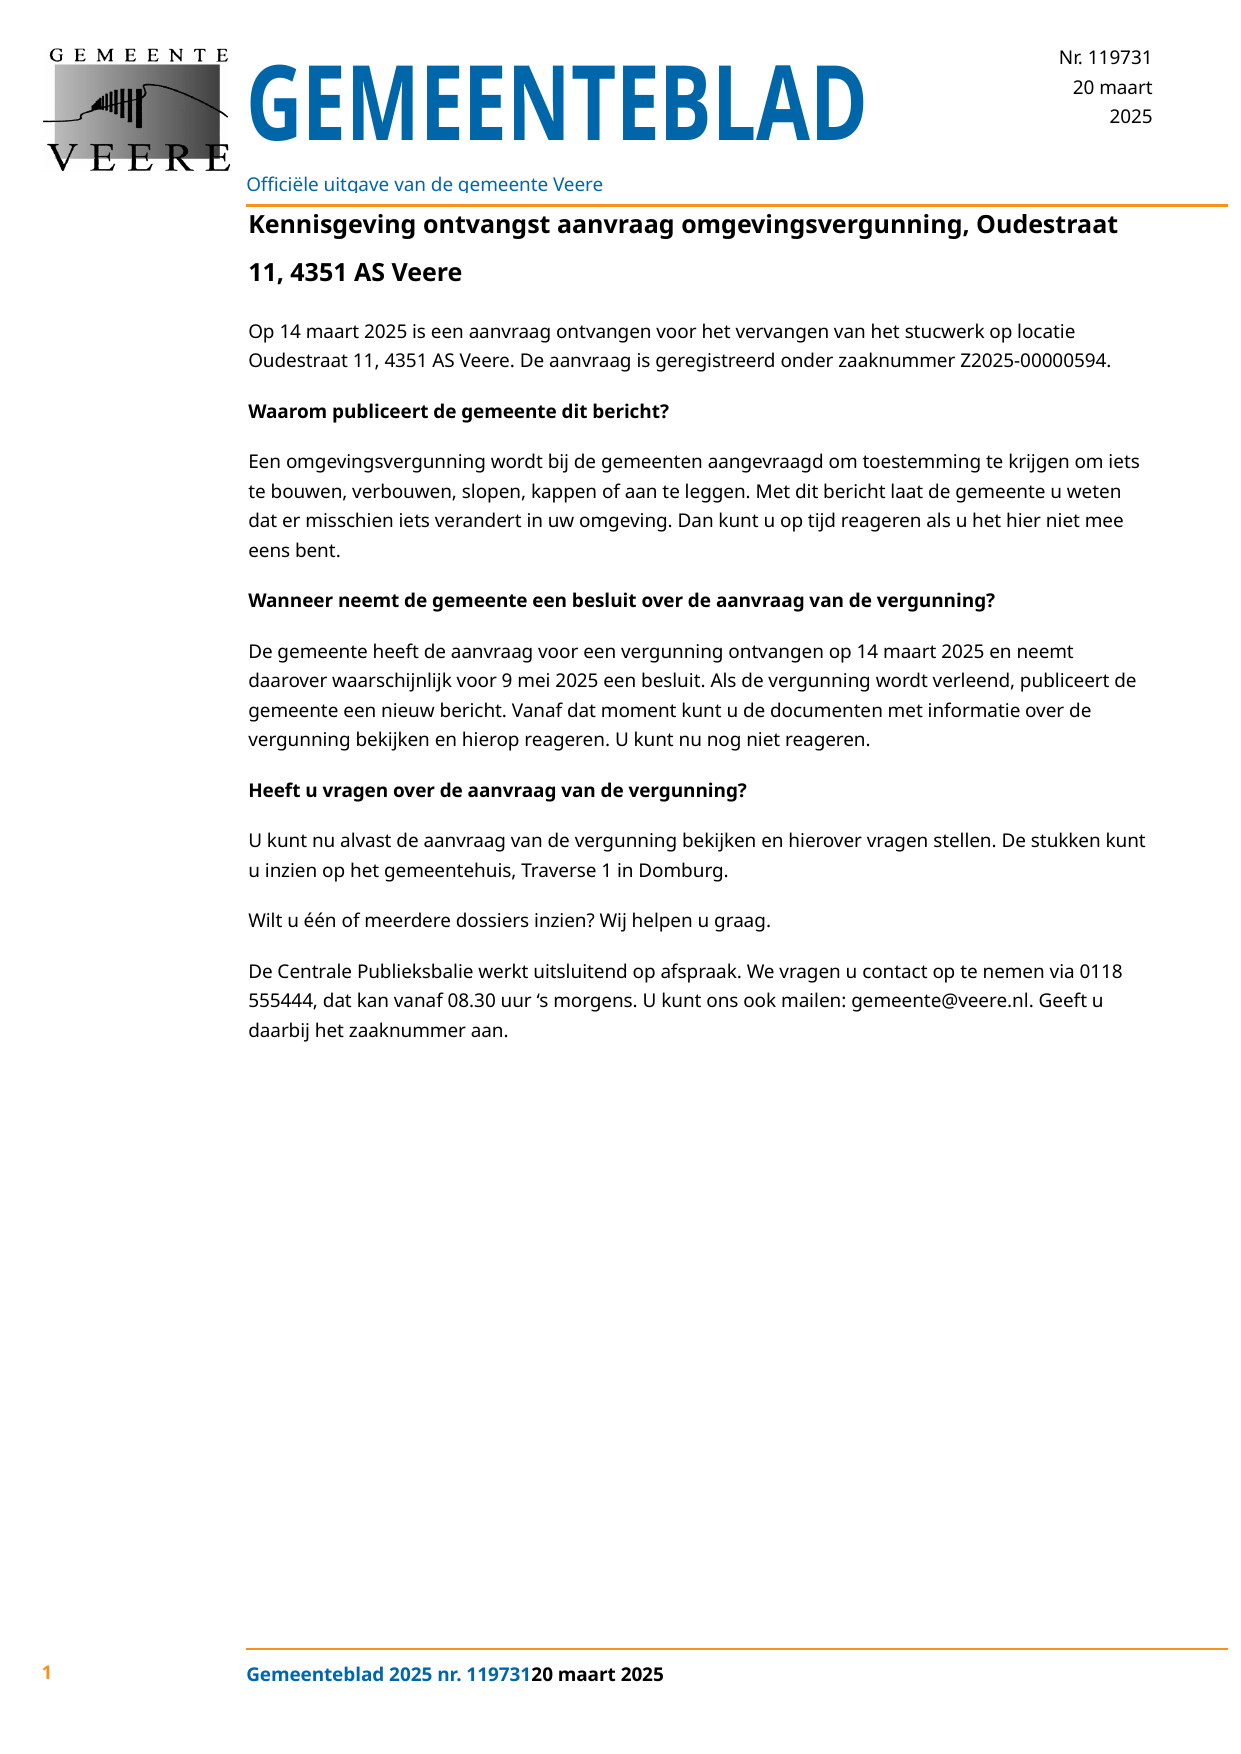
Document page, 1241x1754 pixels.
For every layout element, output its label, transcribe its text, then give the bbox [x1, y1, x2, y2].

text De Centrale Publieksbalie werkt uitsluitend op afspraak. We vragen u contact op te nemen via 0118 555444, dat kan vanaf 08.30 uur ‘s morgens. U kunt ons ook mailen: gemeente@veere.nl. Geeft u daarbij het zaaknummer aan. [248, 958, 1152, 1043]
text De gemeente heeft de aanvraag voor een vergunning ontvangen op 14 maart 2025 en neemt daarover waarschijnlijk voor 9 mei 2025 een besluit. Als de vergunning wordt verleend, publiceert de gemeente een nieuw bericht. Vanaf dat moment kunt u de documenten met informatie over de vergunning bekijken en hierop reageren. U kunt nu nog niet reageren. [248, 638, 1152, 752]
text Een omgevingsvergunning wordt bij de gemeenten aangevraagd om toestemming te krijgen om iets te bouwen, verbouwen, slopen, kappen of aan te leggen. Met dit bericht laat de gemeente u weten dat er misschien iets verandert in uw omgeving. Dan kunt u op tijd reageren als u het hier niet mee eens bent. [248, 448, 1152, 563]
text Wanneer neemt de gemeente een besluit over de aanvraag van de vergunning? [248, 587, 1152, 613]
picture [41, 47, 231, 172]
text Op 14 maart 2025 is een aanvraag ontvangen voor het vervangen van het stucwerk op locatie Oudestraat 11, 4351 AS Veere. De aanvraag is geregistreerd onder zaaknummer Z2025-00000594. [248, 318, 1152, 373]
text Kennisgeving ontvangst aanvraag omgevingsvergunning, Oudestraat 11, 4351 AS Veere [248, 207, 1152, 288]
text Heeft u vragen over de aanvraag van de vergunning? [248, 777, 1152, 803]
text U kunt nu alvast de aanvraag van de vergunning bekijken en hierover vragen stellen. De stukken kunt u inzien op het gemeentehuis, Traverse 1 in Domburg. [248, 827, 1152, 883]
text Waarom publiceert de gemeente dit bericht? [248, 398, 1152, 424]
text Wilt u één of meerdere dossiers inzien? Wij helpen u graag. [248, 907, 1152, 933]
